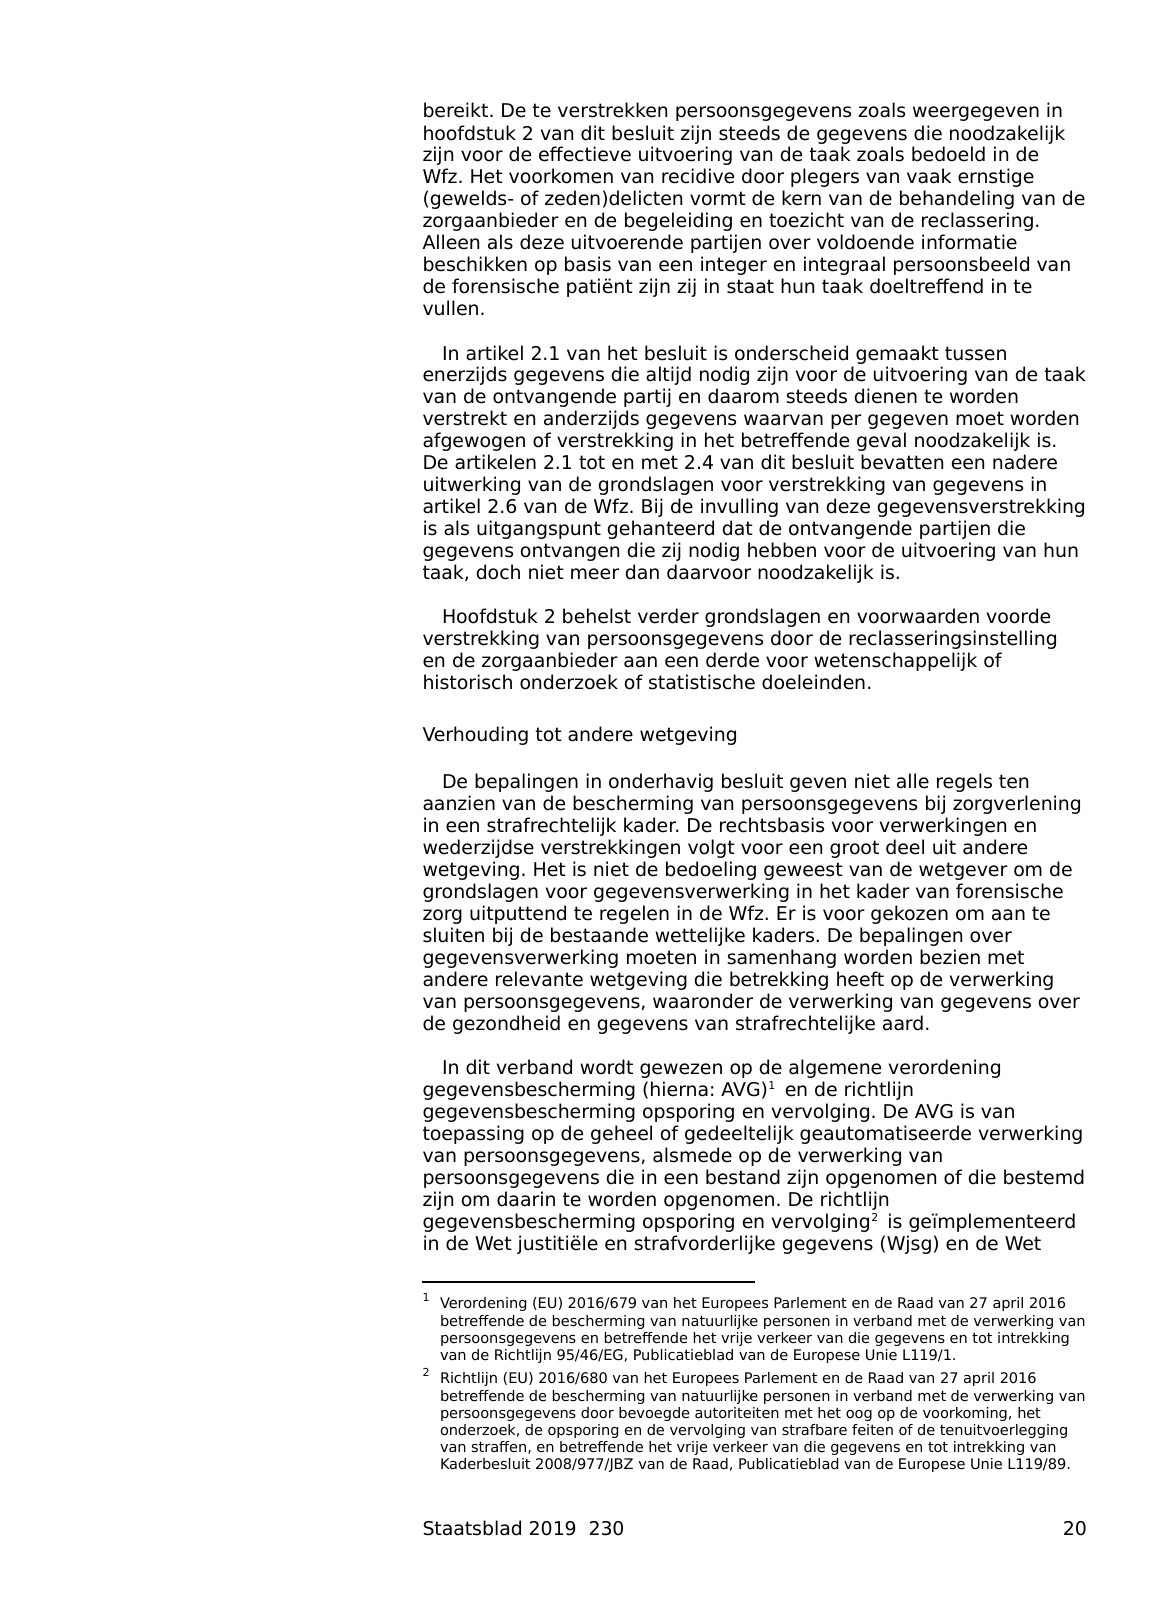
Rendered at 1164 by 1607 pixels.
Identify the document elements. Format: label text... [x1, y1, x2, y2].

subtitle Verhouding tot andere wetgeving [422, 724, 1087, 746]
text Hoofdstuk 2 behelst verder grondslagen en voorwaarden voorde verstrekking van persoonsgegevens door de reclasseringsinstelling en de zorgaanbieder aan een derde voor wetenschappelijk of historisch onderzoek of statistische doeleinden. [422, 606, 1087, 694]
text bereikt. De te verstrekken persoonsgegevens zoals weergegeven in hoofdstuk 2 van dit besluit zijn steeds de gegevens die noodzakelijk zijn voor de effectieve uitvoering van de taak zoals bedoeld in de Wfz. Het voorkomen van recidive door plegers van vaak ernstige (gewelds- of zeden)delicten vormt de kern van de behandeling van de zorgaanbieder en de begeleiding en toezicht van de reclassering. Alleen als deze uitvoerende partijen over voldoende informatie beschikken op basis van een integer en integraal persoonsbeeld van de forensische patiënt zijn zij in staat hun taak doeltreffend in te vullen. [422, 100, 1087, 320]
text In artikel 2.1 van het besluit is onderscheid gemaakt tussen enerzijds gegevens die altijd nodig zijn voor de uitvoering van de taak van de ontvangende partij en daarom steeds dienen te worden verstrekt en anderzijds gegevens waarvan per gegeven moet worden afgewogen of verstrekking in het betreffende geval noodzakelijk is. De artikelen 2.1 tot en met 2.4 van dit besluit bevatten een nadere uitwerking van de grondslagen voor verstrekking van gegevens in artikel 2.6 van de Wfz. Bij de invulling van deze gegevensverstrekking is als uitgangspunt gehanteerd dat de ontvangende partijen die gegevens ontvangen die zij nodig hebben voor de uitvoering van hun taak, doch niet meer dan daarvoor noodzakelijk is. [422, 342, 1087, 584]
text In dit verband wordt gewezen op de algemene verordening gegevensbescherming (hierna: AVG) en de richtlijn gegevensbescherming opsporing en vervolging. De AVG is van toepassing op de geheel of gedeeltelijk geautomatiseerde verwerking van persoonsgegevens, alsmede op de verwerking van persoonsgegevens die in een bestand zijn opgenomen of die bestemd zijn om daarin te worden opgenomen. De richtlijn gegevensbescherming opsporing en vervolging is geïmplementeerd in de Wet justitiële en strafvorderlijke gegevens (Wjsg) en de Wet [422, 1057, 1087, 1255]
text De bepalingen in onderhavig besluit geven niet alle regels ten aanzien van de bescherming van persoonsgegevens bij zorgverlening in een strafrechtelijk kader. De rechtsbasis voor verwerkingen en wederzijdse verstrekkingen volgt voor een groot deel uit andere wetgeving. Het is niet de bedoeling geweest van de wetgever om de grondslagen voor gegevensverwerking in het kader van forensische zorg uitputtend te regelen in de Wfz. Er is voor gekozen om aan te sluiten bij de bestaande wettelijke kaders. De bepalingen over gegevensverwerking moeten in samenhang worden bezien met andere relevante wetgeving die betrekking heeft op de verwerking van persoonsgegevens, waaronder de verwerking van gegevens over de gezondheid en gegevens van strafrechtelijke aard. [422, 771, 1087, 1035]
text Verordening (EU) 2016/679 van het Europees Parlement en de Raad van 27 april 2016 betreffende de bescherming van natuurlijke personen in verband met de verwerking van persoonsgegevens en betreffende het vrije verkeer van die gegevens en tot intrekking van de Richtlijn 95/46/EG, Publicatieblad van de Europese Unie L119/1. [422, 1291, 1087, 1363]
text Richtlijn (EU) 2016/680 van het Europees Parlement en de Raad van 27 april 2016 betreffende de bescherming van natuurlijke personen in verband met de verwerking van persoonsgegevens door bevoegde autoriteiten met het oog op de voorkoming, het onderzoek, de opsporing en de vervolging van strafbare feiten of de tenuitvoerlegging van straffen, en betreffende het vrije verkeer van die gegevens en tot intrekking van Kaderbesluit 2008/977/JBZ van de Raad, Publicatieblad van de Europese Unie L119/89. [422, 1366, 1087, 1473]
